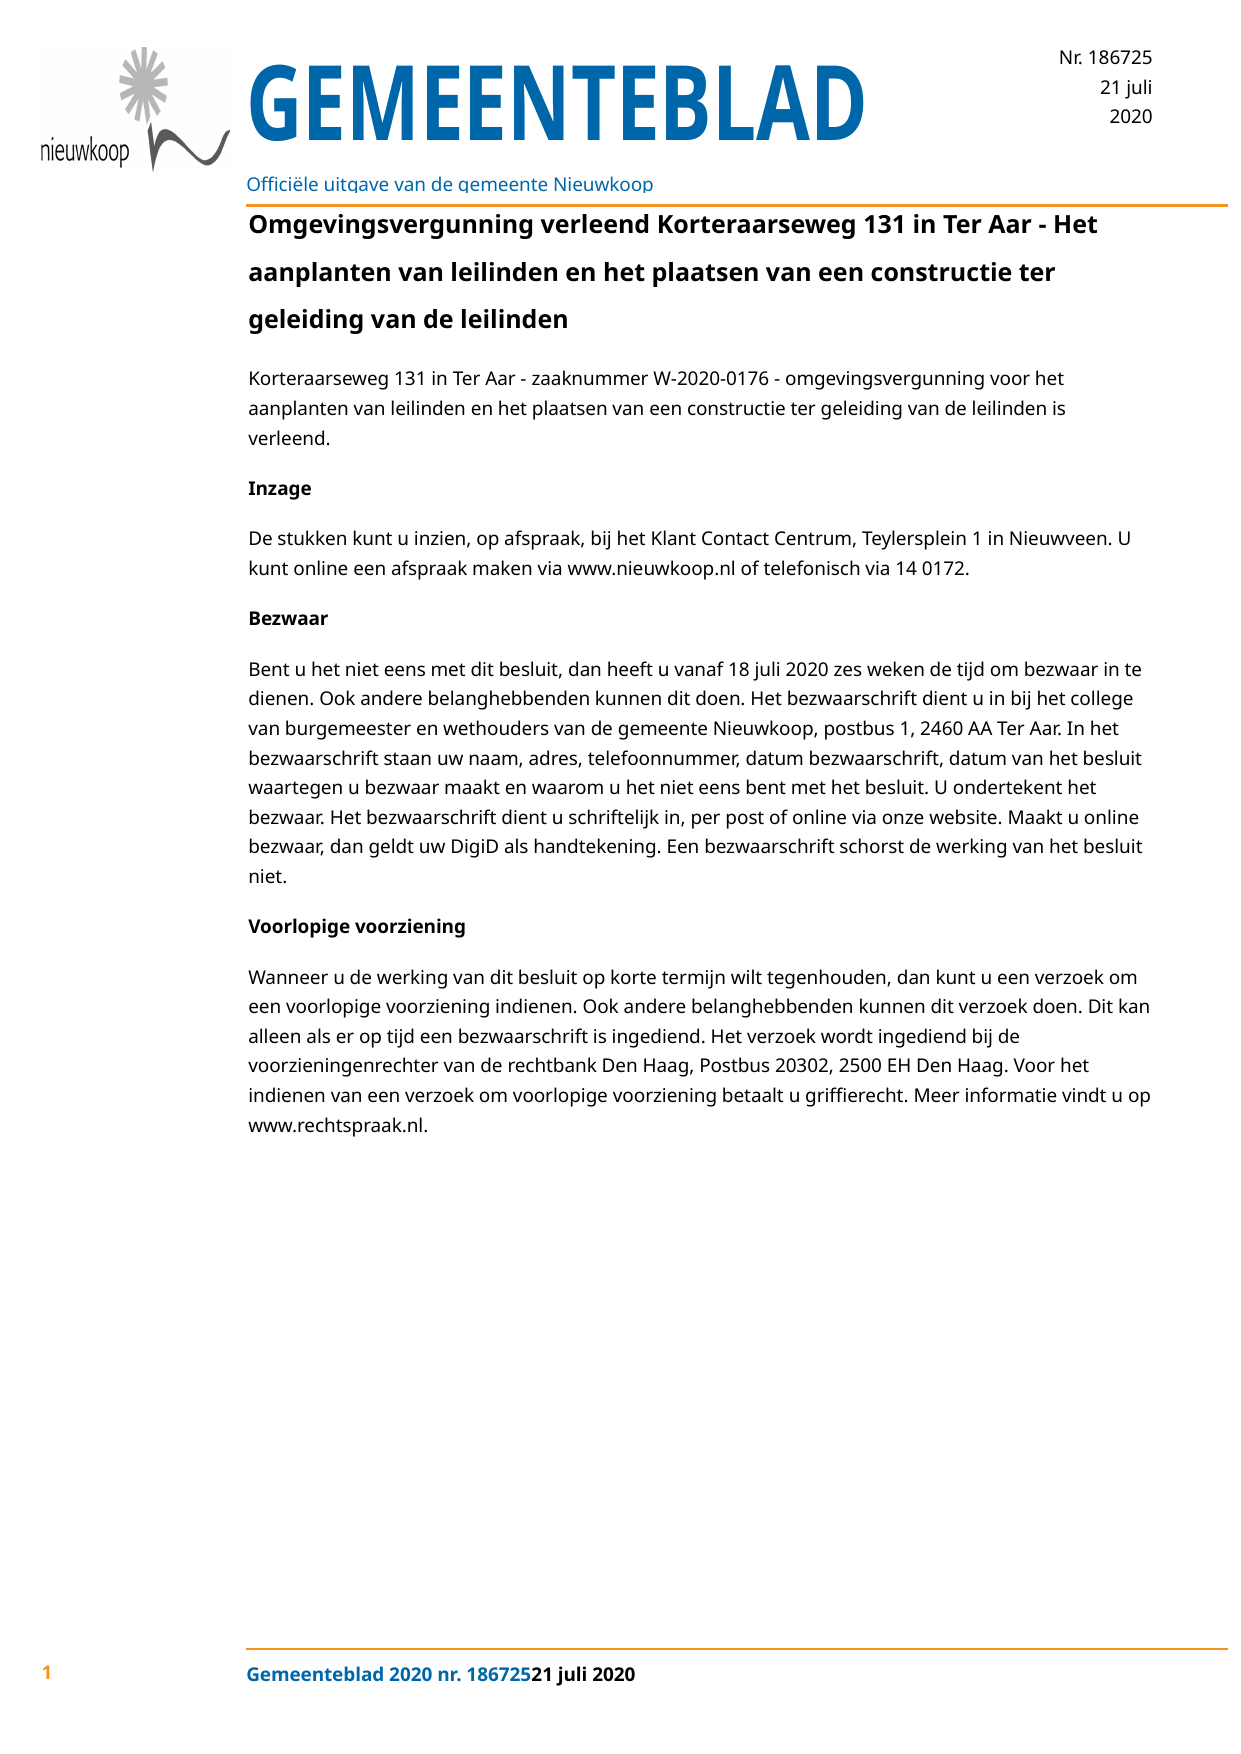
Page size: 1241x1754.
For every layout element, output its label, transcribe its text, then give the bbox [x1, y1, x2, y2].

text Bezwaar [248, 606, 1152, 631]
text Inzage [248, 475, 1152, 501]
text Voorlopige voorziening [248, 913, 1152, 939]
text Bent u het niet eens met dit besluit, dan heeft u vanaf 18 juli 2020 zes weken de tijd om bezwaar in te dienen. Ook andere belanghebbenden kunnen dit doen. Het bezwaarschrift dient u in bij het college van burgemeester en wethouders van de gemeente Nieuwkoop, postbus 1, 2460 AA Ter Aar. In het bezwaarschrift staan uw naam, adres, telefoonnummer, datum bezwaarschrift, datum van het besluit waartegen u bezwaar maakt en waarom u het niet eens bent met het besluit. U ondertekent het bezwaar. Het bezwaarschrift dient u schriftelijk in, per post of online via onze website. Maakt u online bezwaar, dan geldt uw DigiD als handtekening. Een bezwaarschrift schorst de werking van het besluit niet. [248, 656, 1152, 889]
text Korteraarseweg 131 in Ter Aar - zaaknummer W-2020-0176 - omgevingsvergunning voor het aanplanten van leilinden en het plaatsen van een constructie ter geleiding van de leilinden is verleend. [248, 366, 1152, 450]
text De stukken kunt u inzien, op afspraak, bij het Klant Contact Centrum, Teylersplein 1 in Nieuwveen. U kunt online een afspraak maken via www.nieuwkoop.nl of telefonisch via 14 0172. [248, 526, 1152, 581]
picture [41, 47, 231, 172]
text Wanneer u de werking van dit besluit op korte termijn wilt tegenhouden, dan kunt u een verzoek om een voorlopige voorziening indienen. Ook andere belanghebbenden kunnen dit verzoek doen. Dit kan alleen als er op tijd een bezwaarschrift is ingediend. Het verzoek wordt ingediend bij de voorzieningenrechter van de rechtbank Den Haag, Postbus 20302, 2500 EH Den Haag. Voor het indienen van een verzoek om voorlopige voorziening betaalt u griffierecht. Meer informatie vindt u op www.rechtspraak.nl. [248, 964, 1152, 1137]
text Omgevingsvergunning verleend Korteraarseweg 131 in Ter Aar - Het aanplanten van leilinden en het plaatsen van een constructie ter geleiding van de leilinden [248, 207, 1152, 336]
